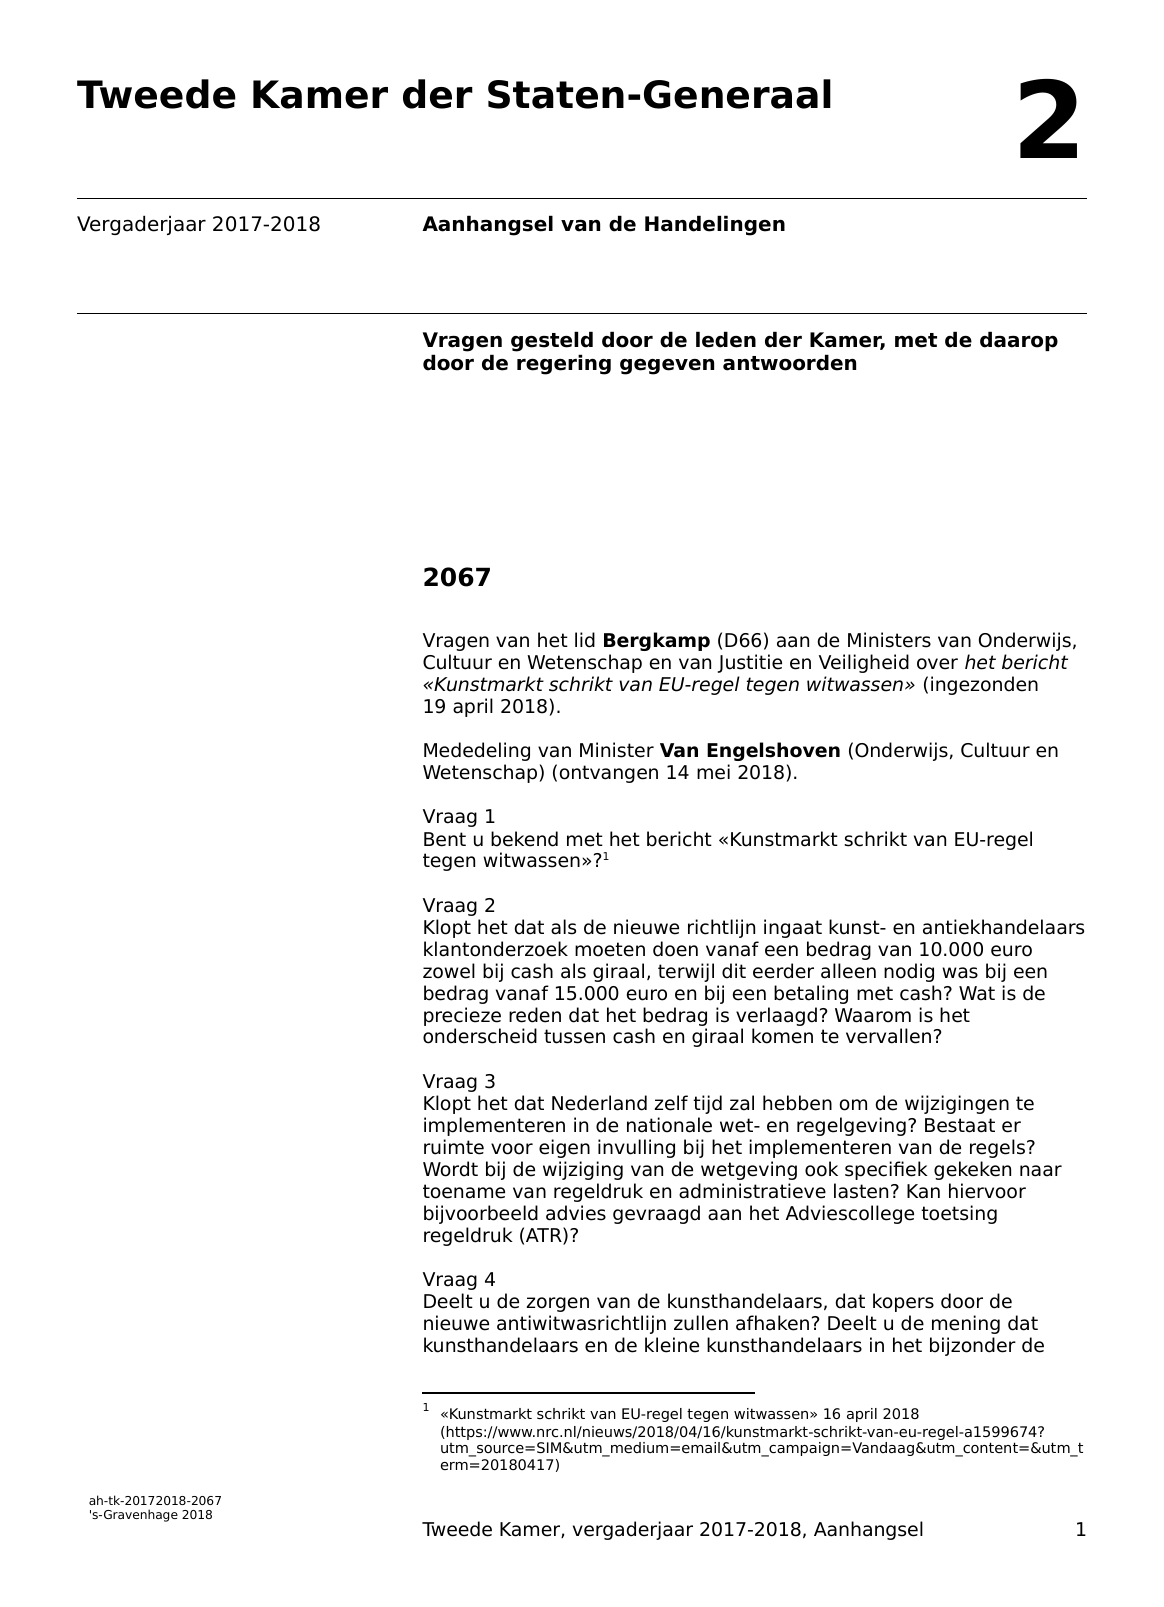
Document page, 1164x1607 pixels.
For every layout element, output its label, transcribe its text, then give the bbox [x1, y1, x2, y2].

text Vraag 4 [422, 1269, 1087, 1291]
text 's-Gravenhage 2018 [88, 1508, 323, 1522]
table_header Tweede Kamer der Staten-Generaal [77, 59, 886, 198]
text Deelt u de zorgen van de kunsthandelaars, dat kopers door de nieuwe antiwitwasrichtlijn zullen afhaken? Deelt u de mening dat kunsthandelaars en de kleine kunsthandelaars in het bijzonder de [422, 1291, 1087, 1357]
text Vraag 3 [422, 1071, 1087, 1093]
text «Kunstmarkt schrikt van EU-regel tegen witwassen» 16 april 2018 (https://www.nrc.nl/nieuws/2018/04/16/kunstmarkt-schrikt-van-eu-regel-a1599674?utm_source=SIM&utm_medium=email&utm_campaign=Vandaag&utm_content=&utm_term=20180417) [422, 1402, 1087, 1474]
text Klopt het dat als de nieuwe richtlijn ingaat kunst- en antiekhandelaars klantonderzoek moeten doen vanaf een bedrag van 10.000 euro zowel bij cash als giraal, terwijl dit eerder alleen nodig was bij een bedrag vanaf 15.000 euro en bij een betaling met cash? Wat is de precieze reden dat het bedrag is verlaagd? Waarom is het onderscheid tussen cash en giraal komen te vervallen? [422, 917, 1087, 1048]
text Mededeling van Minister Van Engelshoven (Onderwijs, Cultuur en Wetenschap) (ontvangen 14 mei 2018). [422, 740, 1087, 784]
table_cell Vergaderjaar 2017-2018 [77, 199, 422, 313]
table_header 2 [886, 59, 1087, 198]
table_cell [77, 314, 422, 375]
text Vraag 2 [422, 894, 1087, 917]
text Klopt het dat Nederland zelf tijd zal hebben om de wijzigingen te implementeren in de nationale wet- en regelgeving? Bestaat er ruimte voor eigen invulling bij het implementeren van de regels? Wordt bij de wijziging van de wetgeving ook specifiek gekeken naar toename van regeldruk en administratieve lasten? Kan hiervoor bijvoorbeeld advies gevraagd aan het Adviescollege toetsing regeldruk (ATR)? [422, 1093, 1087, 1246]
text 2067 [422, 563, 1087, 592]
text Vragen van het lid Bergkamp (D66) aan de Ministers van Onderwijs, Cultuur en Wetenschap en van Justitie en Veiligheid over het bericht «Kunstmarkt schrikt van EU-regel tegen witwassen» (ingezonden 19 april 2018). [422, 630, 1087, 718]
text Vraag 1 [422, 806, 1087, 828]
table_cell Vragen gesteld door de leden der Kamer, met de daarop door de regering gegeven antwoorden [422, 314, 1087, 375]
text Bent u bekend met het bericht «Kunstmarkt schrikt van EU-regel tegen witwassen»? [422, 828, 1087, 872]
table_cell Aanhangsel van de Handelingen [422, 199, 1087, 313]
text ah-tk-20172018-2067 [88, 1494, 323, 1508]
